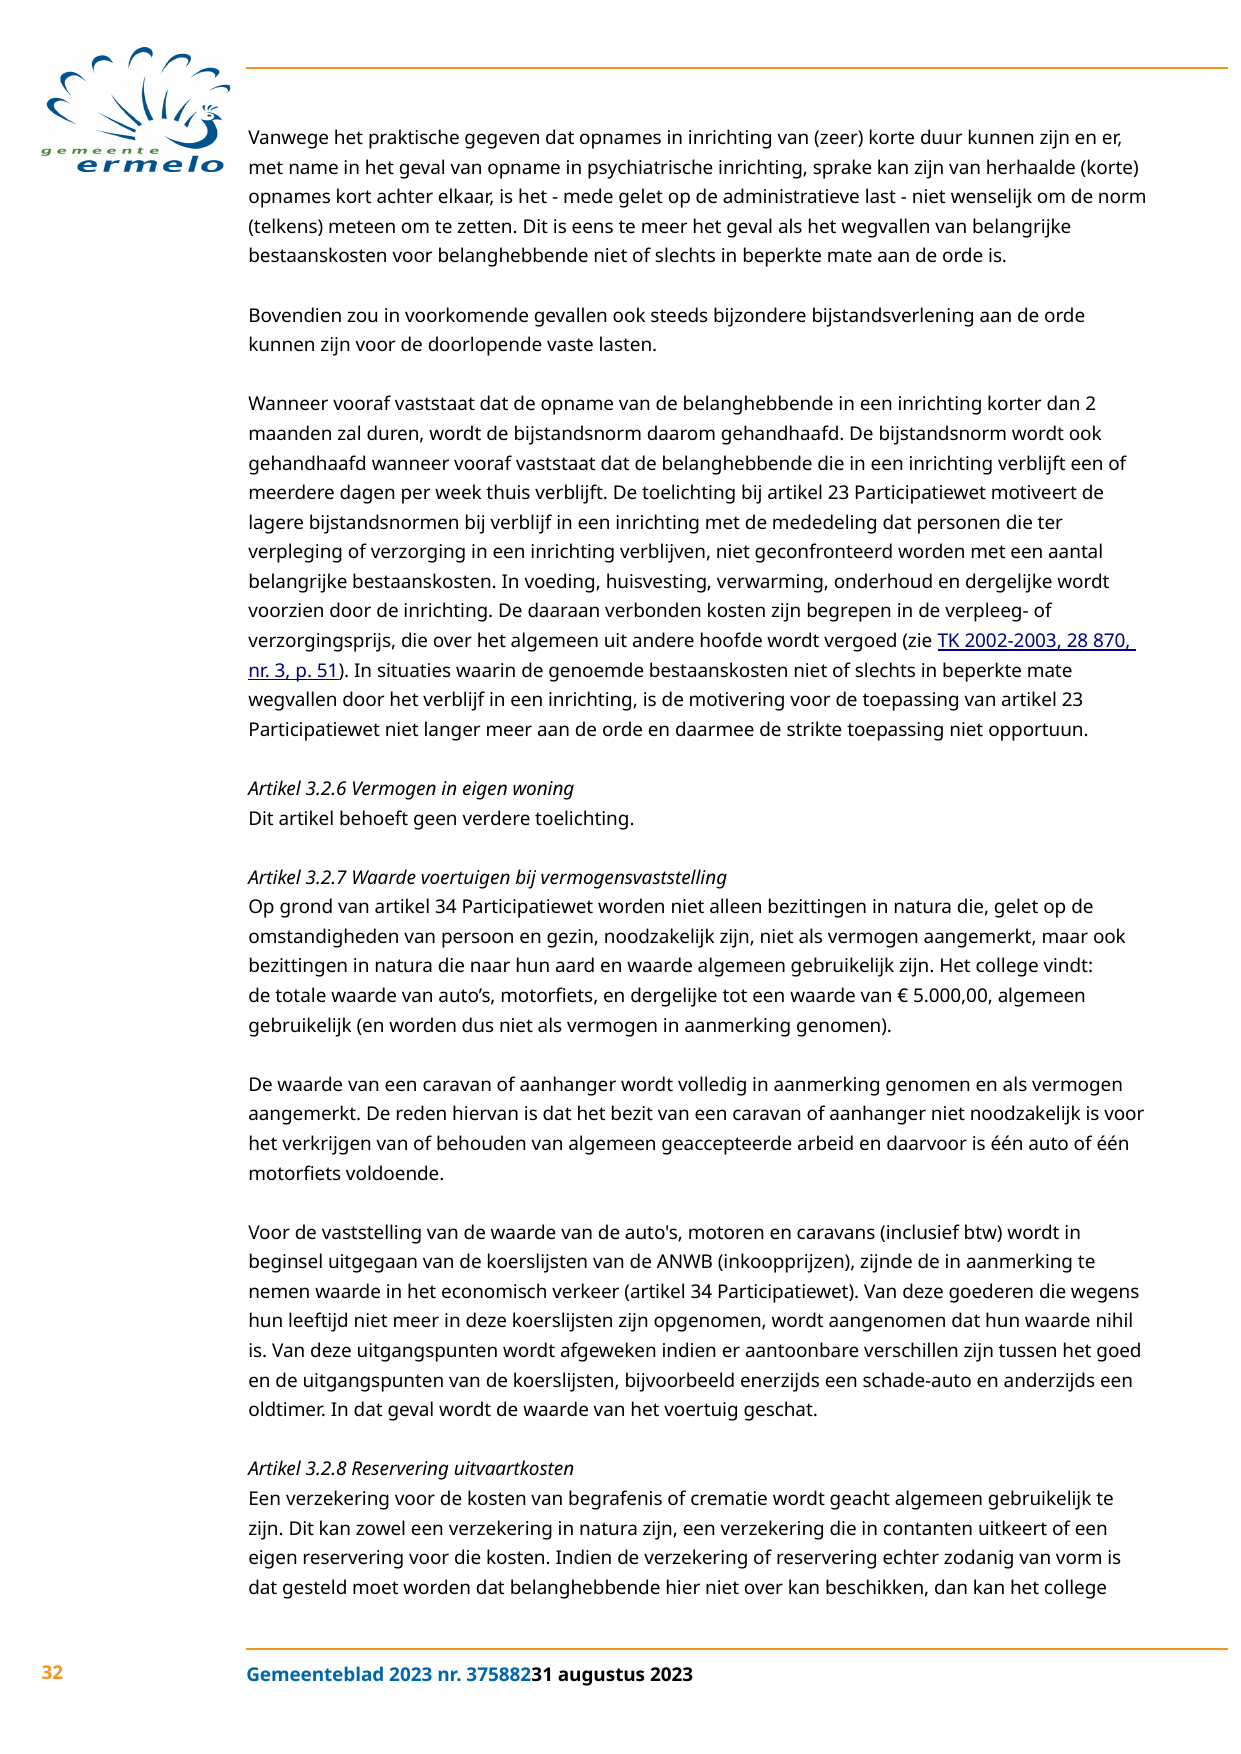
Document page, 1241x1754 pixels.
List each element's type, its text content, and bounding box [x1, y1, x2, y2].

text Een verzekering voor de kosten van begrafenis of crematie wordt geacht algemeen gebruikelijk te zijn. Dit kan zowel een verzekering in natura zijn, een verzekering die in contanten uitkeert of een eigen reservering voor die kosten. Indien de verzekering of reservering echter zodanig van vorm is dat gesteld moet worden dat belanghebbende hier niet over kan beschikken, dan kan het college [248, 1485, 1152, 1600]
text Artikel 3.2.8 Reservering uitvaartkosten [248, 1456, 1152, 1481]
picture [41, 47, 231, 172]
text Wanneer vooraf vaststaat dat de opname van de belanghebbende in een inrichting korter dan 2 maanden zal duren, wordt de bijstandsnorm daarom gehandhaafd. De bijstandsnorm wordt ook gehandhaafd wanneer vooraf vaststaat dat de belanghebbende die in een inrichting verblijft een of meerdere dagen per week thuis verblijft. De toelichting bij artikel 23 Participatiewet motiveert de lagere bijstandsnormen bij verblijf in een inrichting met de mededeling dat personen die ter verpleging of verzorging in een inrichting verblijven, niet geconfronteerd worden met een aantal belangrijke bestaanskosten. In voeding, huisvesting, verwarming, onderhoud en dergelijke wordt voorzien door de inrichting. De daaraan verbonden kosten zijn begrepen in de verpleeg- of verzorgingsprijs, die over het algemeen uit andere hoofde wordt vergoed (zie TK 2002-2003, 28 870, nr. 3, p. 51). In situaties waarin de genoemde bestaanskosten niet of slechts in beperkte mate wegvallen door het verblijf in een inrichting, is de motivering voor de toepassing van artikel 23 Participatiewet niet langer meer aan de orde en daarmee de strikte toepassing niet opportuun. [248, 391, 1152, 742]
text Voor de vaststelling van de waarde van de auto's, motoren en caravans (inclusief btw) wordt in beginsel uitgegaan van de koerslijsten van de ANWB (inkoopprijzen), zijnde de in aanmerking te nemen waarde in het economisch verkeer (artikel 34 Participatiewet). Van deze goederen die wegens hun leeftijd niet meer in deze koerslijsten zijn opgenomen, wordt aangenomen dat hun waarde nihil is. Van deze uitgangspunten wordt afgeweken indien er aantoonbare verschillen zijn tussen het goed en de uitgangspunten van de koerslijsten, bijvoorbeeld enerzijds een schade-auto en anderzijds een oldtimer. In dat geval wordt de waarde van het voertuig geschat. [248, 1219, 1152, 1422]
text de totale waarde van auto’s, motorfiets, en dergelijke tot een waarde van € 5.000,00, algemeen gebruikelijk (en worden dus niet als vermogen in aanmerking genomen). [248, 982, 1152, 1038]
text Bovendien zou in voorkomende gevallen ook steeds bijzondere bijstandsverlening aan de orde kunnen zijn voor de doorlopende vaste lasten. [248, 302, 1152, 357]
text De waarde van een caravan of aanhanger wordt volledig in aanmerking genomen en als vermogen aangemerkt. De reden hiervan is dat het bezit van een caravan of aanhanger niet noodzakelijk is voor het verkrijgen van of behouden van algemeen geaccepteerde arbeid en daarvoor is één auto of één motorfiets voldoende. [248, 1071, 1152, 1186]
text Artikel 3.2.6 Vermogen in eigen woning [248, 775, 1152, 801]
text Vanwege het praktische gegeven dat opnames in inrichting van (zeer) korte duur kunnen zijn en er, met name in het geval van opname in psychiatrische inrichting, sprake kan zijn van herhaalde (korte) opnames kort achter elkaar, is het - mede gelet op de administratieve last - niet wenselijk om de norm (telkens) meteen om te zetten. Dit is eens te meer het geval als het wegvallen van belangrijke bestaanskosten voor belanghebbende niet of slechts in beperkte mate aan de orde is. [248, 124, 1152, 268]
text Dit artikel behoeft geen verdere toelichting. [248, 805, 1152, 831]
text Op grond van artikel 34 Participatiewet worden niet alleen bezittingen in natura die, gelet op de omstandigheden van persoon en gezin, noodzakelijk zijn, niet als vermogen aangemerkt, maar ook bezittingen in natura die naar hun aard en waarde algemeen gebruikelijk zijn. Het college vindt: [248, 893, 1152, 978]
text Artikel 3.2.7 Waarde voertuigen bij vermogensvaststelling [248, 864, 1152, 890]
